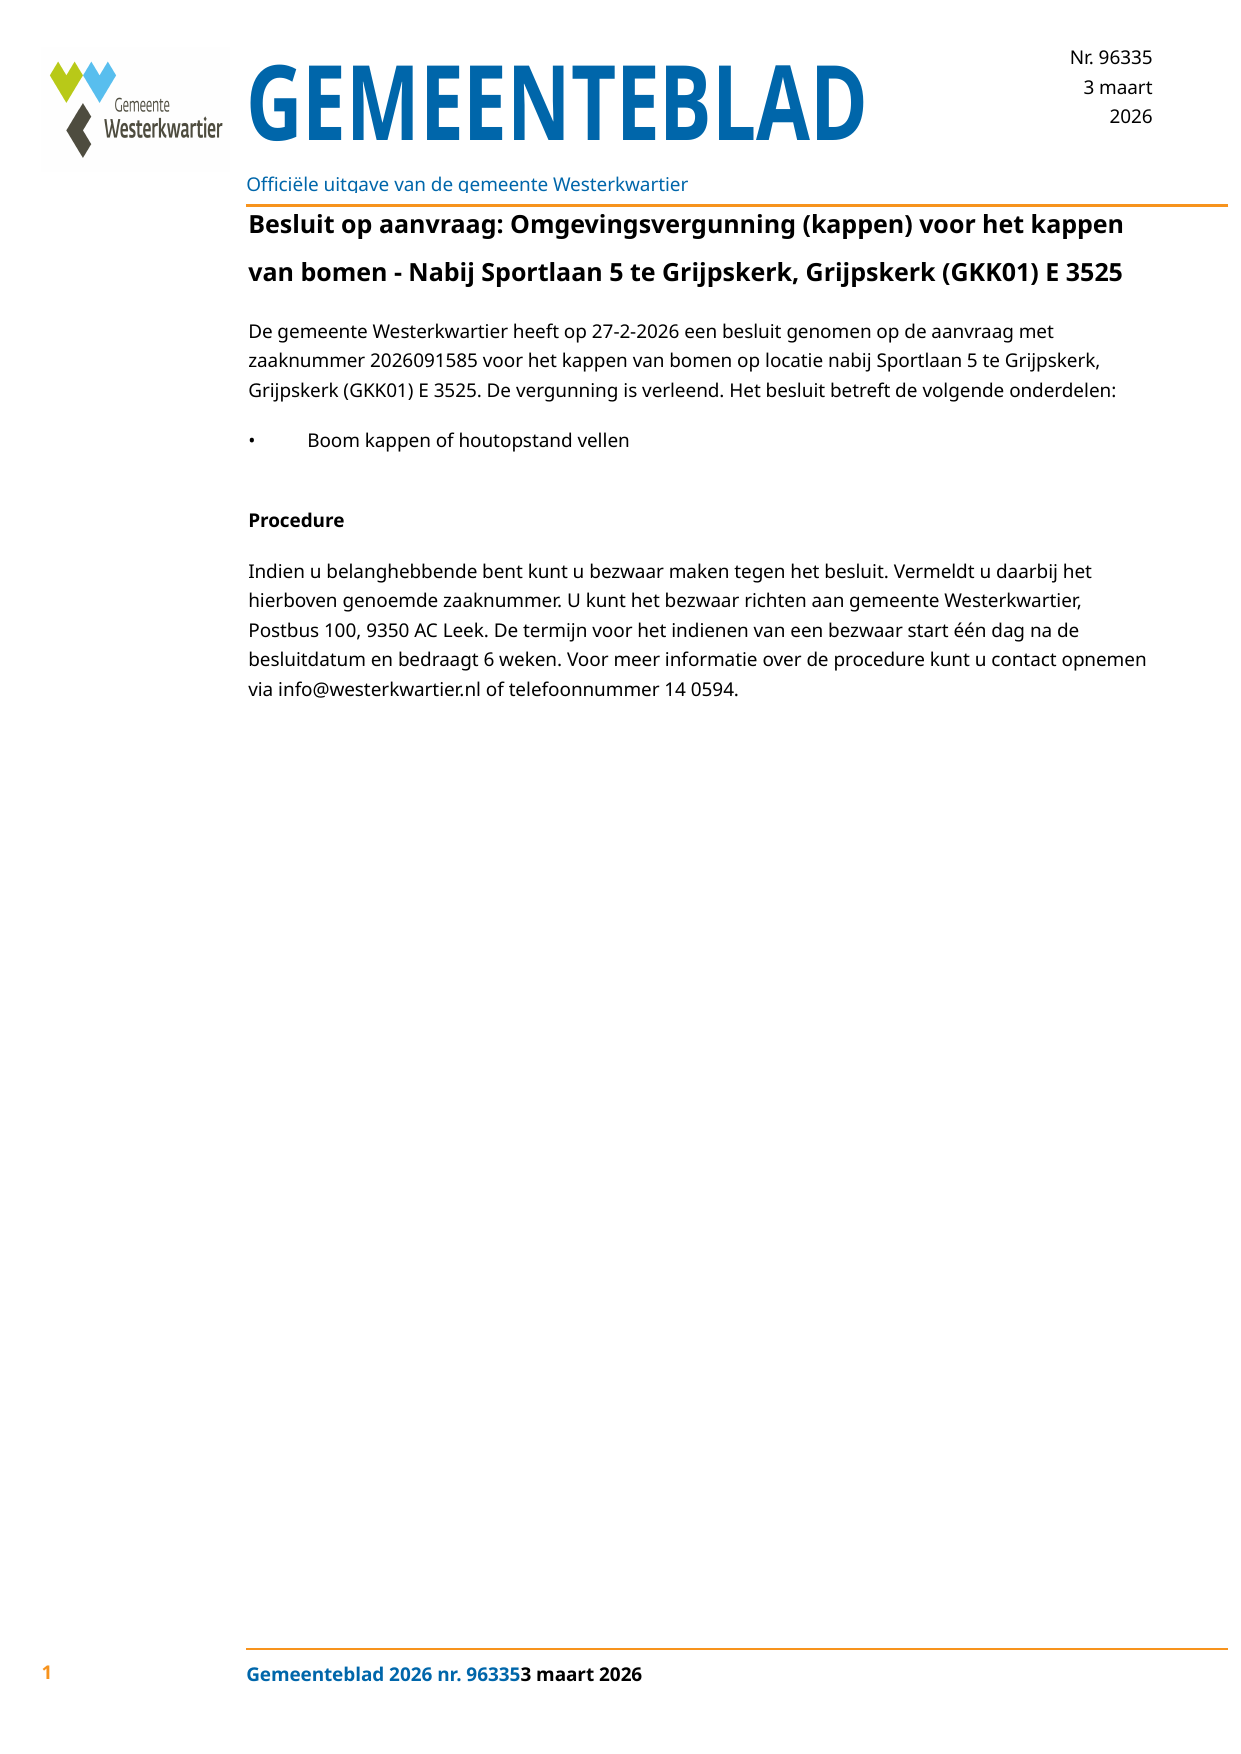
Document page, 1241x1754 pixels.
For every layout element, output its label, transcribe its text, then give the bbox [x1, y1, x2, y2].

text Besluit op aanvraag: Omgevingsvergunning (kappen) voor het kappen van bomen - Nabij Sportlaan 5 te Grijpskerk, Grijpskerk (GKK01) E 3525 [248, 207, 1152, 288]
text Indien u belanghebbende bent kunt u bezwaar maken tegen het besluit. Vermeldt u daarbij het hierboven genoemde zaaknummer. U kunt het bezwaar richten aan gemeente Westerkwartier, Postbus 100, 9350 AC Leek. De termijn voor het indienen van een bezwaar start één dag na de besluitdatum en bedraagt 6 weken. Voor meer informatie over de procedure kunt u contact opnemen via info@westerkwartier.nl of telefoonnummer 14 0594. [248, 558, 1152, 702]
list Boom kappen of houtopstand vellen [248, 427, 1152, 453]
text De gemeente Westerkwartier heeft op 27-2-2026 een besluit genomen op de aanvraag met zaaknummer 2026091585 voor het kappen van bomen op locatie nabij Sportlaan 5 te Grijpskerk, Grijpskerk (GKK01) E 3525. De vergunning is verleend. Het besluit betreft de volgende onderdelen: [248, 318, 1152, 403]
text Procedure [248, 507, 1152, 533]
picture [41, 47, 231, 172]
